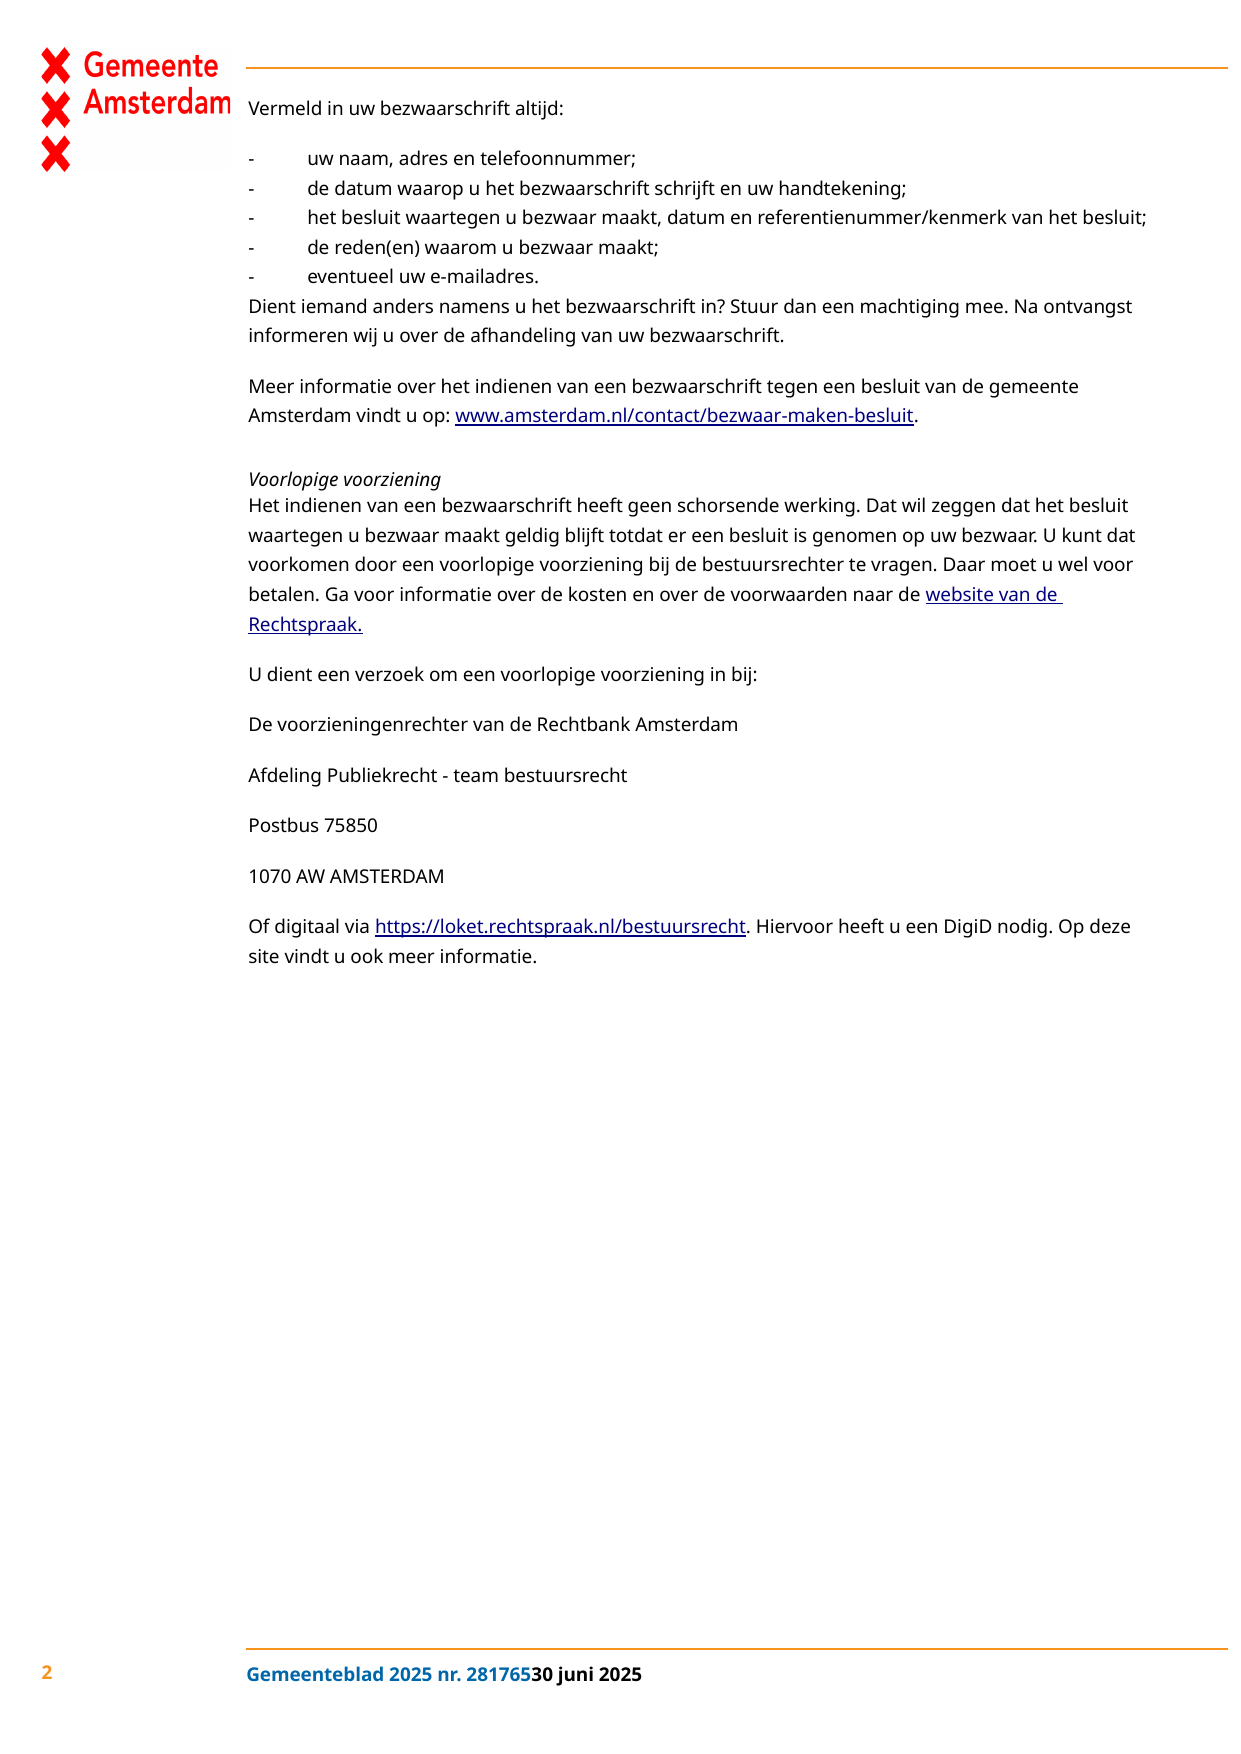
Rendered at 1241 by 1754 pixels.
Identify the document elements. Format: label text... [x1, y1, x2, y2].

text De voorzieningenrechter van de Rechtbank Amsterdam [248, 712, 1152, 737]
list het besluit waartegen u bezwaar maakt, datum en referentienummer/kenmerk van het besluit; [248, 204, 1152, 230]
list de datum waarop u het bezwaarschrift schrijft en uw handtekening; [248, 175, 1152, 201]
text Vermeld in uw bezwaarschrift altijd: [248, 95, 1152, 121]
picture [41, 47, 231, 172]
text U dient een verzoek om een voorlopige voorziening in bij: [248, 661, 1152, 687]
text Afdeling Publiekrecht - team bestuursrecht [248, 762, 1152, 788]
list de reden(en) waarom u bezwaar maakt; [248, 234, 1152, 260]
list uw naam, adres en telefoonnummer; [248, 145, 1152, 171]
text Postbus 75850 [248, 812, 1152, 838]
list eventueel uw e-mailadres. [248, 263, 1152, 289]
text Dient iemand anders namens u het bezwaarschrift in? Stuur dan een machtiging mee. Na ontvangst informeren wij u over de afhandeling van uw bezwaarschrift. [248, 293, 1152, 348]
text Meer informatie over het indienen van een bezwaarschrift tegen een besluit van de gemeente Amsterdam vindt u op: www.amsterdam.nl/contact/bezwaar-maken-besluit. [248, 373, 1152, 428]
text Voorlopige voorziening [248, 467, 1152, 492]
text 1070 AW AMSTERDAM [248, 863, 1152, 888]
text Het indienen van een bezwaarschrift heeft geen schorsende werking. Dat wil zeggen dat het besluit waartegen u bezwaar maakt geldig blijft totdat er een besluit is genomen op uw bezwaar. U kunt dat voorkomen door een voorlopige voorziening bij de bestuursrechter te vragen. Daar moet u wel voor betalen. Ga voor informatie over de kosten en over de voorwaarden naar de website van de Rechtspraak. [248, 492, 1152, 636]
text Of digitaal via https://loket.rechtspraak.nl/bestuursrecht. Hiervoor heeft u een DigiD nodig. Op deze site vindt u ook meer informatie. [248, 913, 1152, 968]
